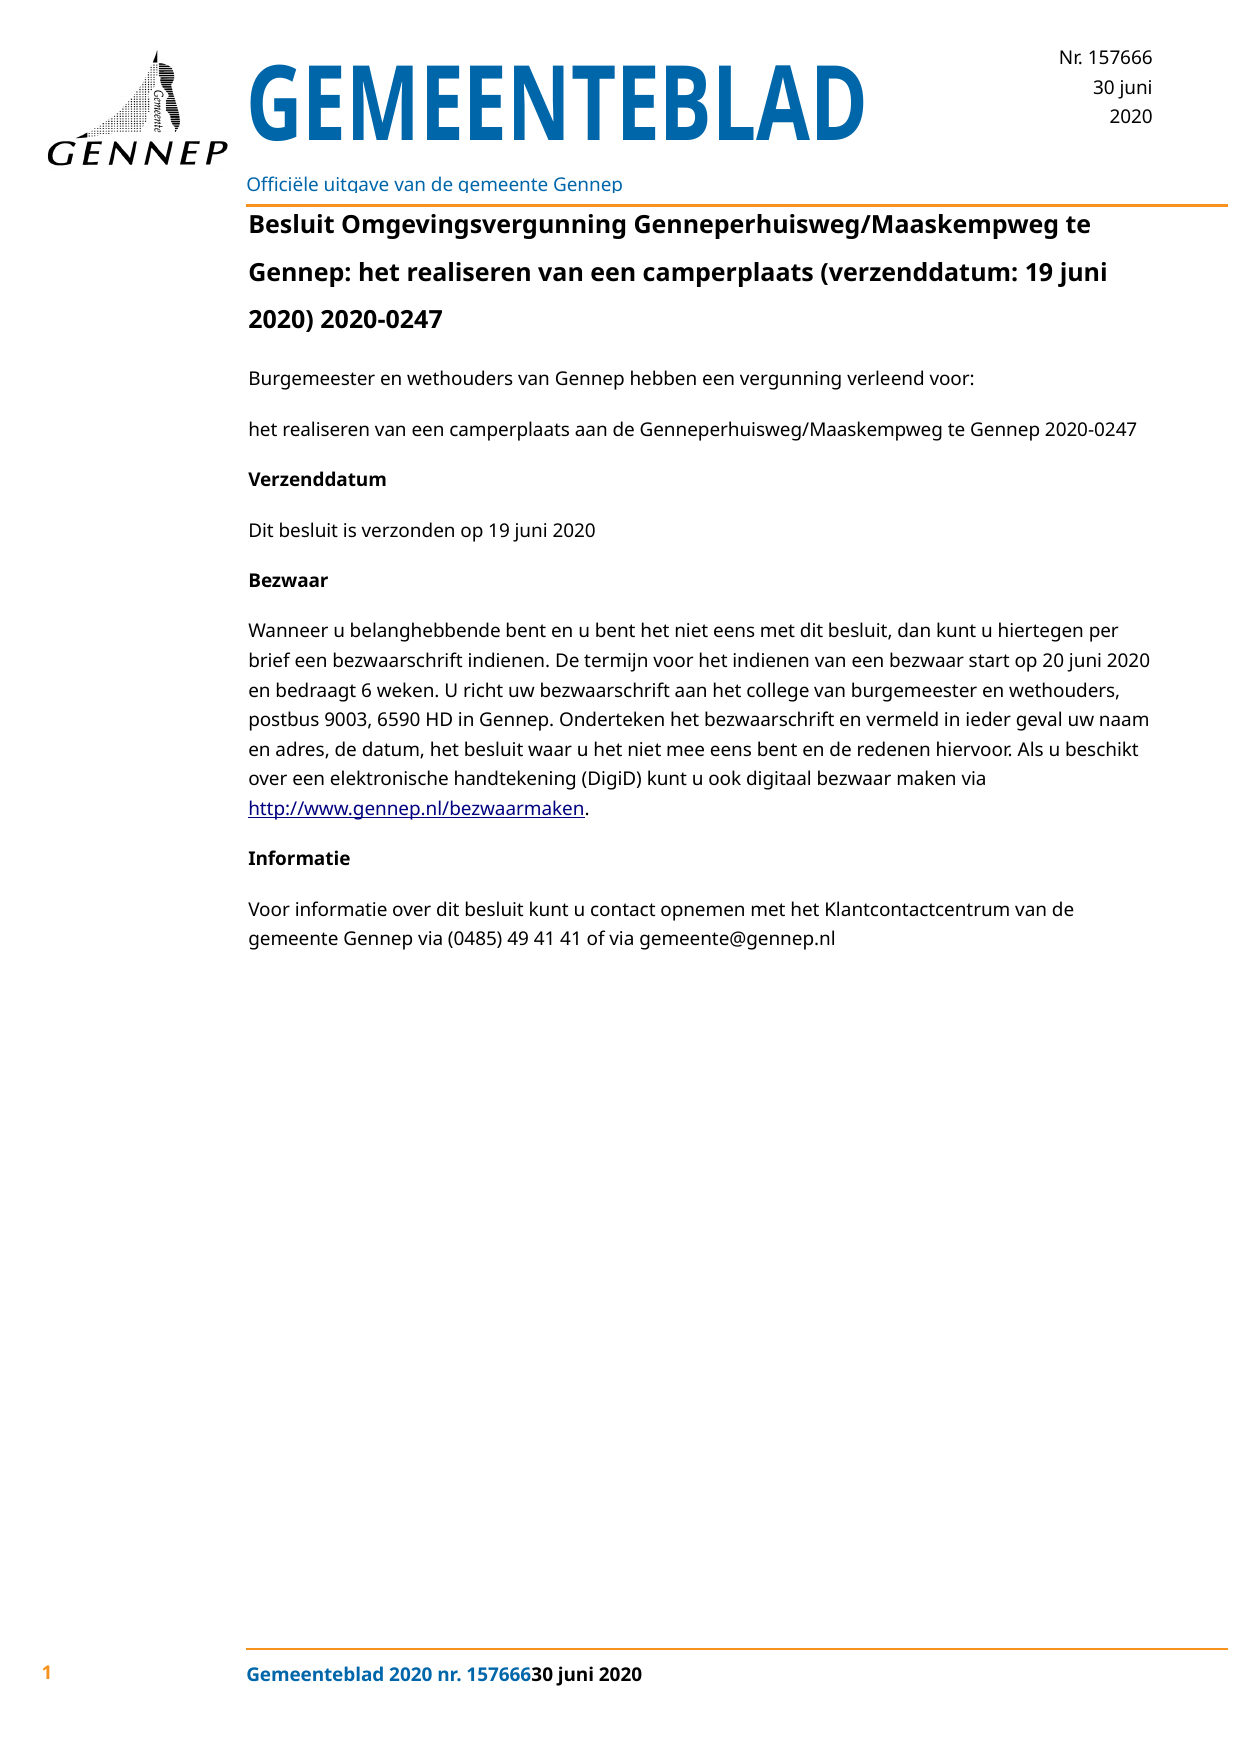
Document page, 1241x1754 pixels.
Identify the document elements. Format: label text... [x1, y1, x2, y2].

text Informatie [248, 846, 1152, 871]
picture [41, 47, 231, 172]
text Besluit Omgevingsvergunning Genneperhuisweg/Maaskempweg te Gennep: het realiseren van een camperplaats (verzenddatum: 19 juni 2020) 2020-0247 [248, 207, 1152, 336]
text Wanneer u belanghebbende bent en u bent het niet eens met dit besluit, dan kunt u hiertegen per brief een bezwaarschrift indienen. De termijn voor het indienen van een bezwaar start op 20 juni 2020 en bedraagt 6 weken. U richt uw bezwaarschrift aan het college van burgemeester en wethouders, postbus 9003, 6590 HD in Gennep. Onderteken het bezwaarschrift en vermeld in ieder geval uw naam en adres, de datum, het besluit waar u het niet mee eens bent en de redenen hiervoor. Als u beschikt over een elektronische handtekening (DigiD) kunt u ook digitaal bezwaar maken via http://www.gennep.nl/bezwaarmaken. [248, 618, 1152, 821]
text Dit besluit is verzonden op 19 juni 2020 [248, 517, 1152, 542]
text Burgemeester en wethouders van Gennep hebben een vergunning verleend voor: [248, 366, 1152, 391]
text Bezwaar [248, 567, 1152, 593]
text Voor informatie over dit besluit kunt u contact opnemen met het Klantcontactcentrum van de gemeente Gennep via (0485) 49 41 41 of via gemeente@gennep.nl [248, 896, 1152, 951]
text het realiseren van een camperplaats aan de Genneperhuisweg/Maaskempweg te Gennep 2020-0247 [248, 416, 1152, 442]
text Verzenddatum [248, 466, 1152, 492]
